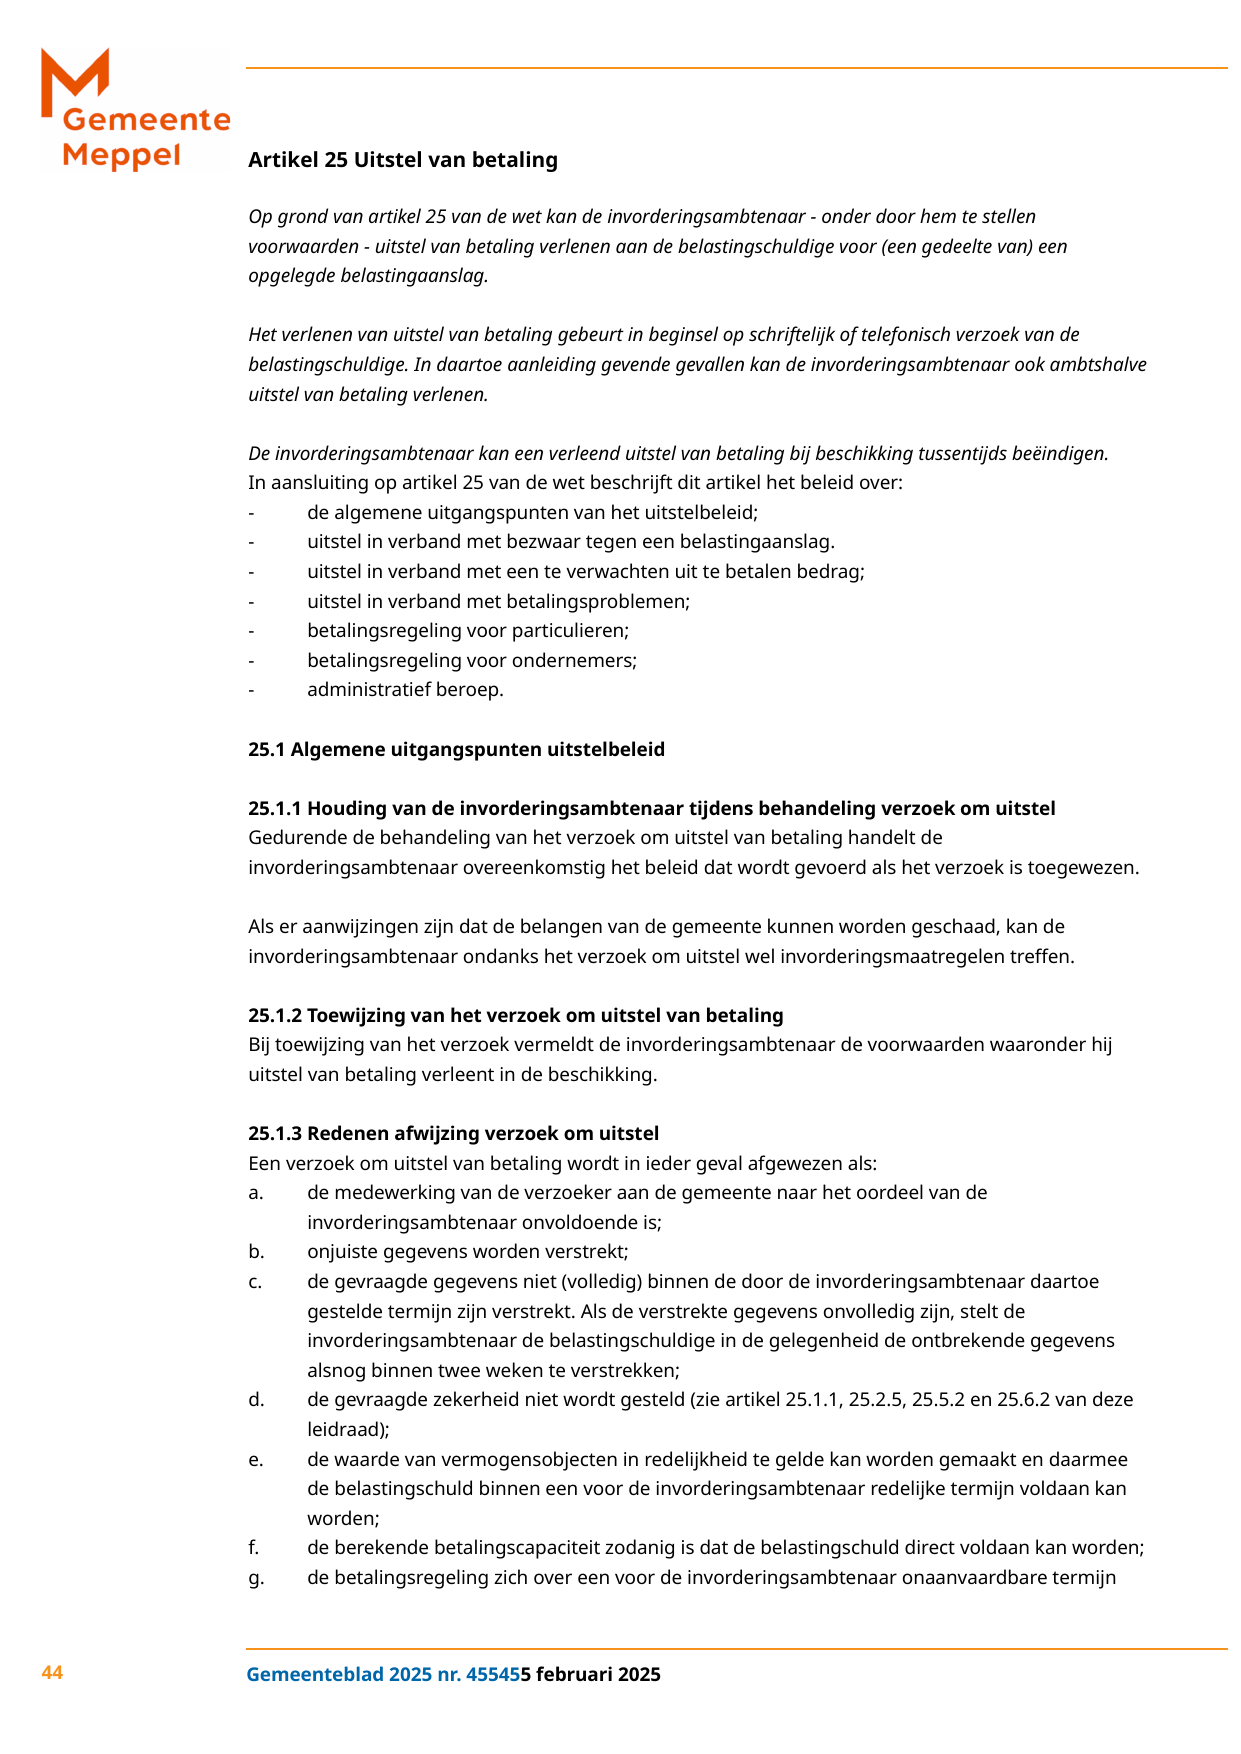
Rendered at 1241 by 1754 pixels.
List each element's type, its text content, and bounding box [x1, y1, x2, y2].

text 25.1.3 Redenen afwijzing verzoek om uitstel [248, 1120, 1152, 1146]
list de berekende betalingscapaciteit zodanig is dat de belastingschuld direct voldaan kan worden; [248, 1534, 1152, 1560]
list betalingsregeling voor ondernemers; [248, 647, 1152, 673]
text 25.1.2 Toewijzing van het verzoek om uitstel van betaling [248, 1002, 1152, 1028]
list betalingsregeling voor particulieren; [248, 617, 1152, 643]
text Op grond van artikel 25 van de wet kan de invorderingsambtenaar - onder door hem te stellen voorwaarden - uitstel van betaling verlenen aan de belastingschuldige voor (een gedeelte van) een opgelegde belastingaanslag. [248, 203, 1152, 288]
text Bij toewijzing van het verzoek vermeldt de invorderingsambtenaar de voorwaarden waaronder hij uitstel van betaling verleent in de beschikking. [248, 1032, 1152, 1087]
text Gedurende de behandeling van het verzoek om uitstel van betaling handelt de invorderingsambtenaar overeenkomstig het beleid dat wordt gevoerd als het verzoek is toegewezen. [248, 824, 1152, 880]
list onjuiste gegevens worden verstrekt; [248, 1239, 1152, 1264]
list de waarde van vermogensobjecten in redelijkheid te gelde kan worden gemaakt en daarmee de belastingschuld binnen een voor de invorderingsambtenaar redelijke termijn voldaan kan worden; [248, 1446, 1152, 1531]
text De invorderingsambtenaar kan een verleend uitstel van betaling bij beschikking tussentijds beëindigen. [248, 440, 1152, 466]
list de gevraagde gegevens niet (volledig) binnen de door de invorderingsambtenaar daartoe gestelde termijn zijn verstrekt. Als de verstrekte gegevens onvolledig zijn, stelt de invorderingsambtenaar de belastingschuldige in de gelegenheid de ontbrekende gegevens alsnog binnen twee weken te verstrekken; [248, 1268, 1152, 1383]
list de gevraagde zekerheid niet wordt gesteld (zie artikel 25.1.1, 25.2.5, 25.5.2 en 25.6.2 van deze leidraad); [248, 1387, 1152, 1442]
text Artikel 25 Uitstel van betaling [248, 145, 1152, 174]
text Een verzoek om uitstel van betaling wordt in ieder geval afgewezen als: [248, 1150, 1152, 1176]
picture [41, 47, 231, 172]
list de algemene uitgangspunten van het uitstelbeleid; [248, 499, 1152, 525]
list administratief beroep. [248, 677, 1152, 702]
text 25.1.1 Houding van de invorderingsambtenaar tijdens behandeling verzoek om uitstel [248, 795, 1152, 821]
text 25.1 Algemene uitgangspunten uitstelbeleid [248, 736, 1152, 761]
list uitstel in verband met betalingsproblemen; [248, 588, 1152, 613]
text Als er aanwijzingen zijn dat de belangen van de gemeente kunnen worden geschaad, kan de invorderingsambtenaar ondanks het verzoek om uitstel wel invorderingsmaatregelen treffen. [248, 913, 1152, 968]
text In aansluiting op artikel 25 van de wet beschrijft dit artikel het beleid over: [248, 469, 1152, 495]
list uitstel in verband met een te verwachten uit te betalen bedrag; [248, 558, 1152, 584]
text Het verlenen van uitstel van betaling gebeurt in beginsel op schriftelijk of telefonisch verzoek van de belastingschuldige. In daartoe aanleiding gevende gevallen kan de invorderingsambtenaar ook ambtshalve uitstel van betaling verlenen. [248, 322, 1152, 406]
list de betalingsregeling zich over een voor de invorderingsambtenaar onaanvaardbare termijn [248, 1564, 1152, 1590]
list de medewerking van de verzoeker aan de gemeente naar het oordeel van de invorderingsambtenaar onvoldoende is; [248, 1179, 1152, 1235]
list uitstel in verband met bezwaar tegen een belastingaanslag. [248, 529, 1152, 554]
